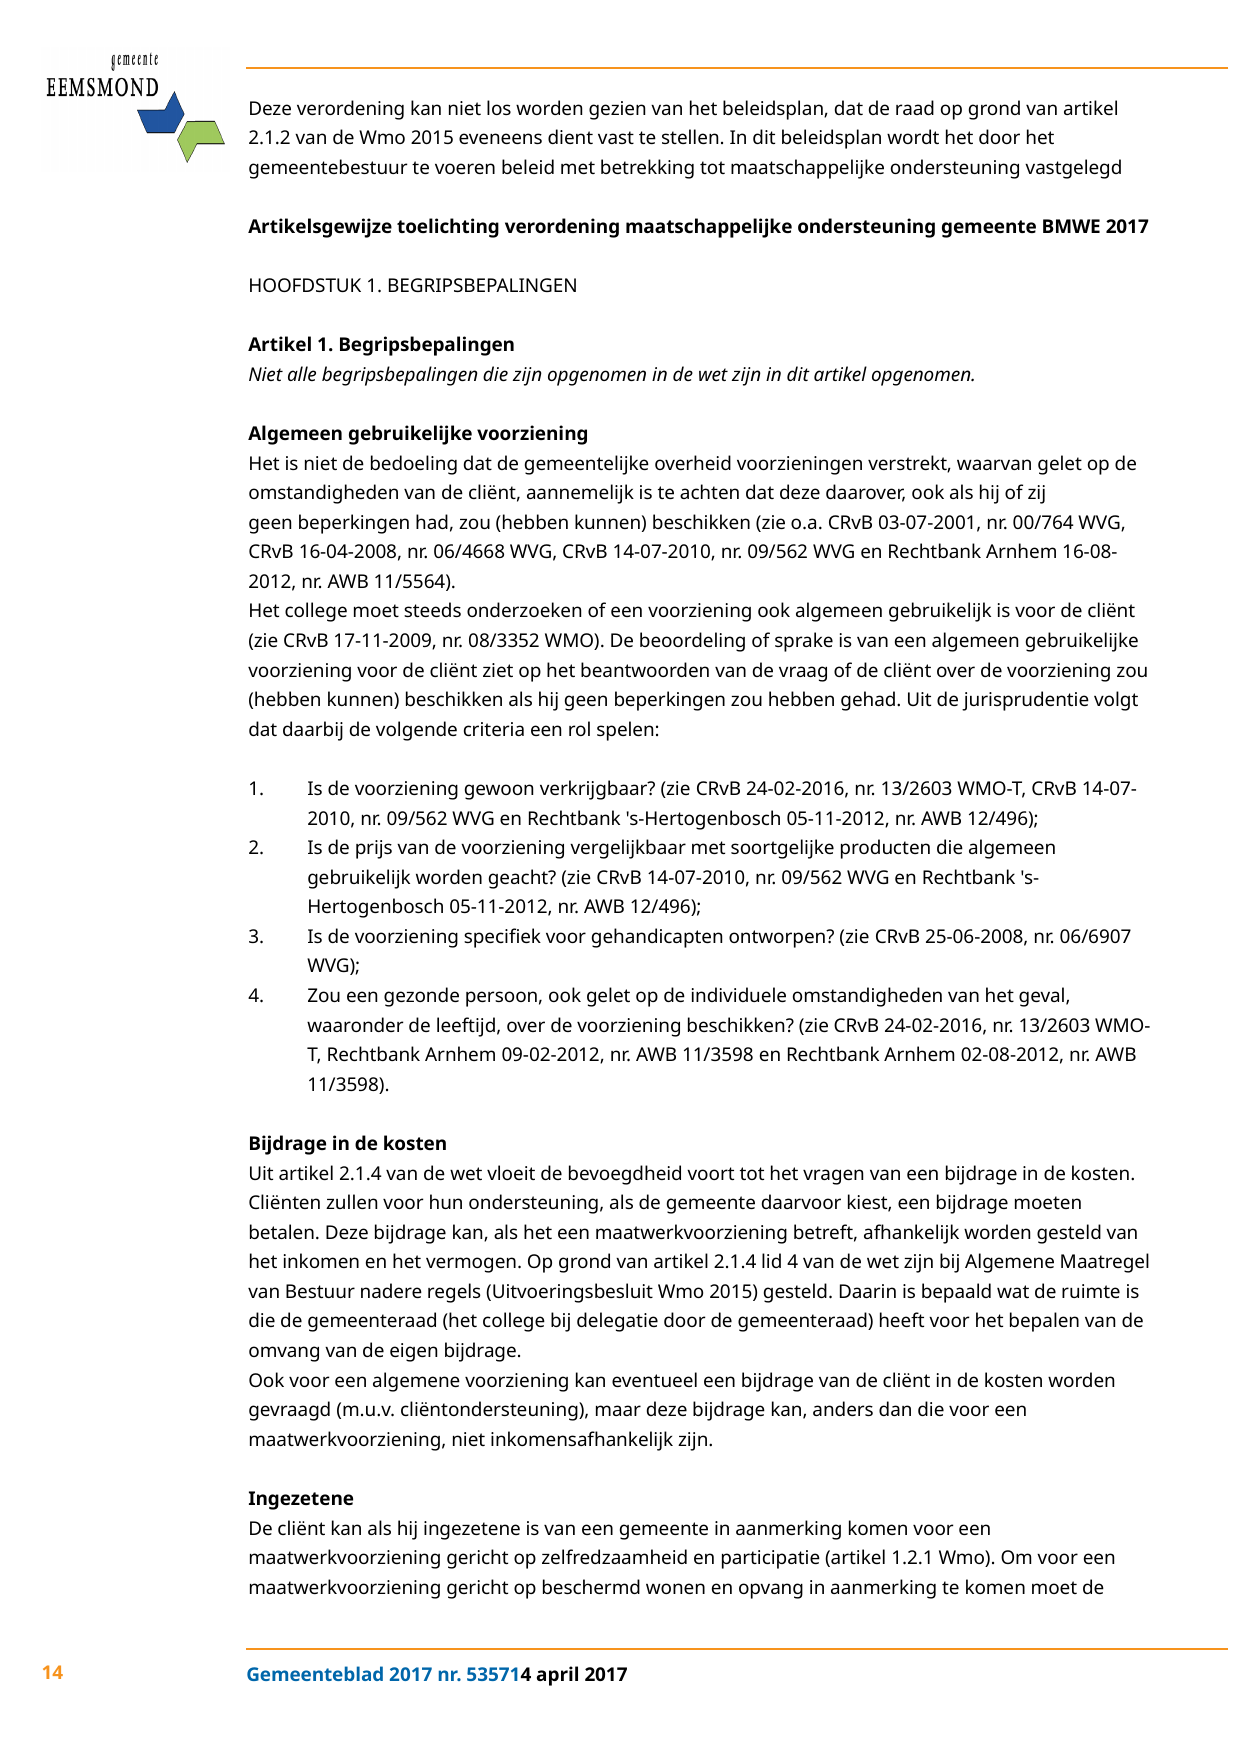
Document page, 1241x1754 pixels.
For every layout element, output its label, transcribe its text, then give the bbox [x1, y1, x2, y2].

list Is de voorziening gewoon verkrijgbaar? (zie CRvB 24-02-2016, nr. 13/2603 WMO-T, CRvB 14-07-2010, nr. 09/562 WVG en Rechtbank 's-Hertogenbosch 05-11-2012, nr. AWB 12/496); [248, 775, 1152, 831]
list Zou een gezonde persoon, ook gelet op de individuele omstandigheden van het geval, waaronder de leeftijd, over de voorziening beschikken? (zie CRvB 24-02-2016, nr. 13/2603 WMO-T, Rechtbank Arnhem 09-02-2012, nr. AWB 11/3598 en Rechtbank Arnhem 02-08-2012, nr. AWB 11/3598). [248, 982, 1152, 1097]
text Bijdrage in de kosten [248, 1130, 1152, 1156]
text Algemeen gebruikelijke voorziening [248, 420, 1152, 446]
text De cliënt kan als hij ingezetene is van een gemeente in aanmerking komen voor een maatwerkvoorziening gericht op zelfredzaamheid en participatie (artikel 1.2.1 Wmo). Om voor een maatwerkvoorziening gericht op beschermd wonen en opvang in aanmerking te komen moet de [248, 1515, 1152, 1600]
text Het is niet de bedoeling dat de gemeentelijke overheid voorzieningen verstrekt, waarvan gelet op de omstandigheden van de cliënt, aannemelijk is te achten dat deze daarover, ook als hij of zij geen beperkingen had, zou (hebben kunnen) beschikken (zie o.a. CRvB 03-07-2001, nr. 00/764 WVG, CRvB 16-04-2008, nr. 06/4668 WVG, CRvB 14-07-2010, nr. 09/562 WVG en Rechtbank Arnhem 16-08-2012, nr. AWB 11/5564). [248, 450, 1152, 594]
text HOOFDSTUK 1. BEGRIPSBEPALINGEN [248, 272, 1152, 298]
text Uit artikel 2.1.4 van de wet vloeit de bevoegdheid voort tot het vragen van een bijdrage in de kosten. Cliёnten zullen voor hun ondersteuning, als de gemeente daarvoor kiest, een bijdrage moeten betalen. Deze bijdrage kan, als het een maatwerkvoorziening betreft, afhankelijk worden gesteld van het inkomen en het vermogen. Op grond van artikel 2.1.4 lid 4 van de wet zijn bij Algemene Maatregel van Bestuur nadere regels (Uitvoeringsbesluit Wmo 2015) gesteld. Daarin is bepaald wat de ruimte is die de gemeenteraad (het college bij delegatie door de gemeenteraad) heeft voor het bepalen van de omvang van de eigen bijdrage. [248, 1160, 1152, 1363]
text Ingezetene [248, 1485, 1152, 1511]
list Is de voorziening specifiek voor gehandicapten ontworpen? (zie CRvB 25-06-2008, nr. 06/6907 WVG); [248, 923, 1152, 978]
text Ook voor een algemene voorziening kan eventueel een bijdrage van de cliёnt in de kosten worden gevraagd (m.u.v. cliëntondersteuning), maar deze bijdrage kan, anders dan die voor een maatwerkvoorziening, niet inkomensafhankelijk zijn. [248, 1367, 1152, 1452]
text Deze verordening kan niet los worden gezien van het beleidsplan, dat de raad op grond van artikel 2.1.2 van de Wmo 2015 eveneens dient vast te stellen. In dit beleidsplan wordt het door het gemeentebestuur te voeren beleid met betrekking tot maatschappelijke ondersteuning vastgelegd [248, 95, 1152, 180]
list Is de prijs van de voorziening vergelijkbaar met soortgelijke producten die algemeen gebruikelijk worden geacht? (zie CRvB 14-07-2010, nr. 09/562 WVG en Rechtbank 's-Hertogenbosch 05-11-2012, nr. AWB 12/496); [248, 834, 1152, 919]
text Niet alle begripsbepalingen die zijn opgenomen in de wet zijn in dit artikel opgenomen. [248, 361, 1152, 387]
text Artikelsgewijze toelichting verordening maatschappelijke ondersteuning gemeente BMWE 2017 [248, 213, 1152, 239]
text Het college moet steeds onderzoeken of een voorziening ook algemeen gebruikelijk is voor de cliënt (zie CRvB 17‐11‐2009, nr. 08/3352 WMO). De beoordeling of sprake is van een algemeen gebruikelijke voorziening voor de cliënt ziet op het beantwoorden van de vraag of de cliënt over de voorziening zou (hebben kunnen) beschikken als hij geen beperkingen zou hebben gehad. Uit de jurisprudentie volgt dat daarbij de volgende criteria een rol spelen: [248, 598, 1152, 742]
text Artikel 1. Begripsbepalingen [248, 331, 1152, 357]
picture [41, 47, 231, 172]
